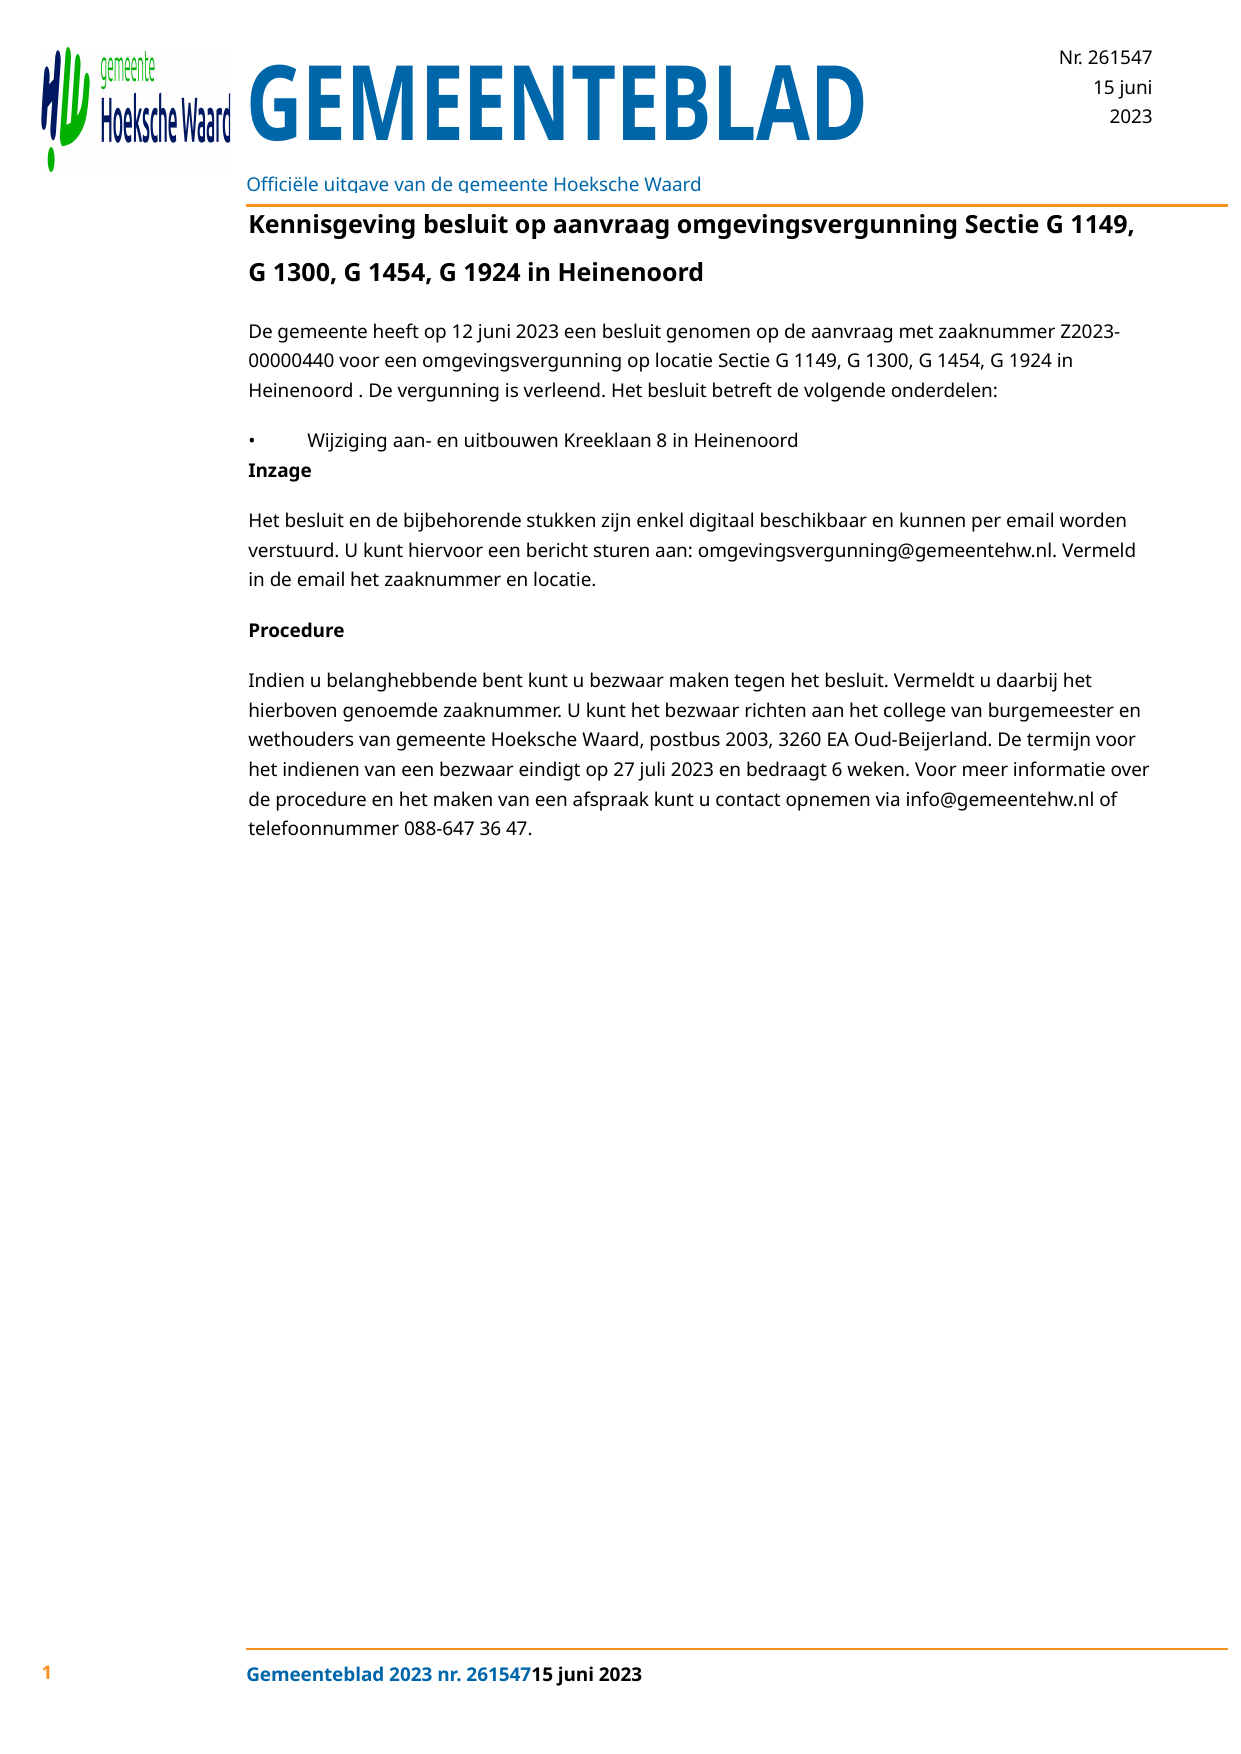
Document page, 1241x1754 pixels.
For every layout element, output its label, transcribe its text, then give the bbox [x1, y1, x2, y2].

text Inzage [248, 457, 1152, 483]
text Procedure [248, 617, 1152, 643]
text Het besluit en de bijbehorende stukken zijn enkel digitaal beschikbaar en kunnen per email worden verstuurd. U kunt hiervoor een bericht sturen aan: omgevingsvergunning@gemeentehw.nl. Vermeld in de email het zaaknummer en locatie. [248, 507, 1152, 592]
text Kennisgeving besluit op aanvraag omgevingsvergunning Sectie G 1149, G 1300, G 1454, G 1924 in Heinenoord [248, 207, 1152, 288]
text Indien u belanghebbende bent kunt u bezwaar maken tegen het besluit. Vermeldt u daarbij het hierboven genoemde zaaknummer. U kunt het bezwaar richten aan het college van burgemeester en wethouders van gemeente Hoeksche Waard, postbus 2003, 3260 EA Oud-Beijerland. De termijn voor het indienen van een bezwaar eindigt op 27 juli 2023 en bedraagt 6 weken. Voor meer informatie over de procedure en het maken van een afspraak kunt u contact opnemen via info@gemeentehw.nl of telefoonnummer 088-647 36 47. [248, 667, 1152, 841]
picture [41, 47, 231, 172]
list Wijziging aan- en uitbouwen Kreeklaan 8 in Heinenoord [248, 427, 1152, 453]
text De gemeente heeft op 12 juni 2023 een besluit genomen op de aanvraag met zaaknummer Z2023-00000440 voor een omgevingsvergunning op locatie Sectie G 1149, G 1300, G 1454, G 1924 in Heinenoord . De vergunning is verleend. Het besluit betreft de volgende onderdelen: [248, 318, 1152, 403]
